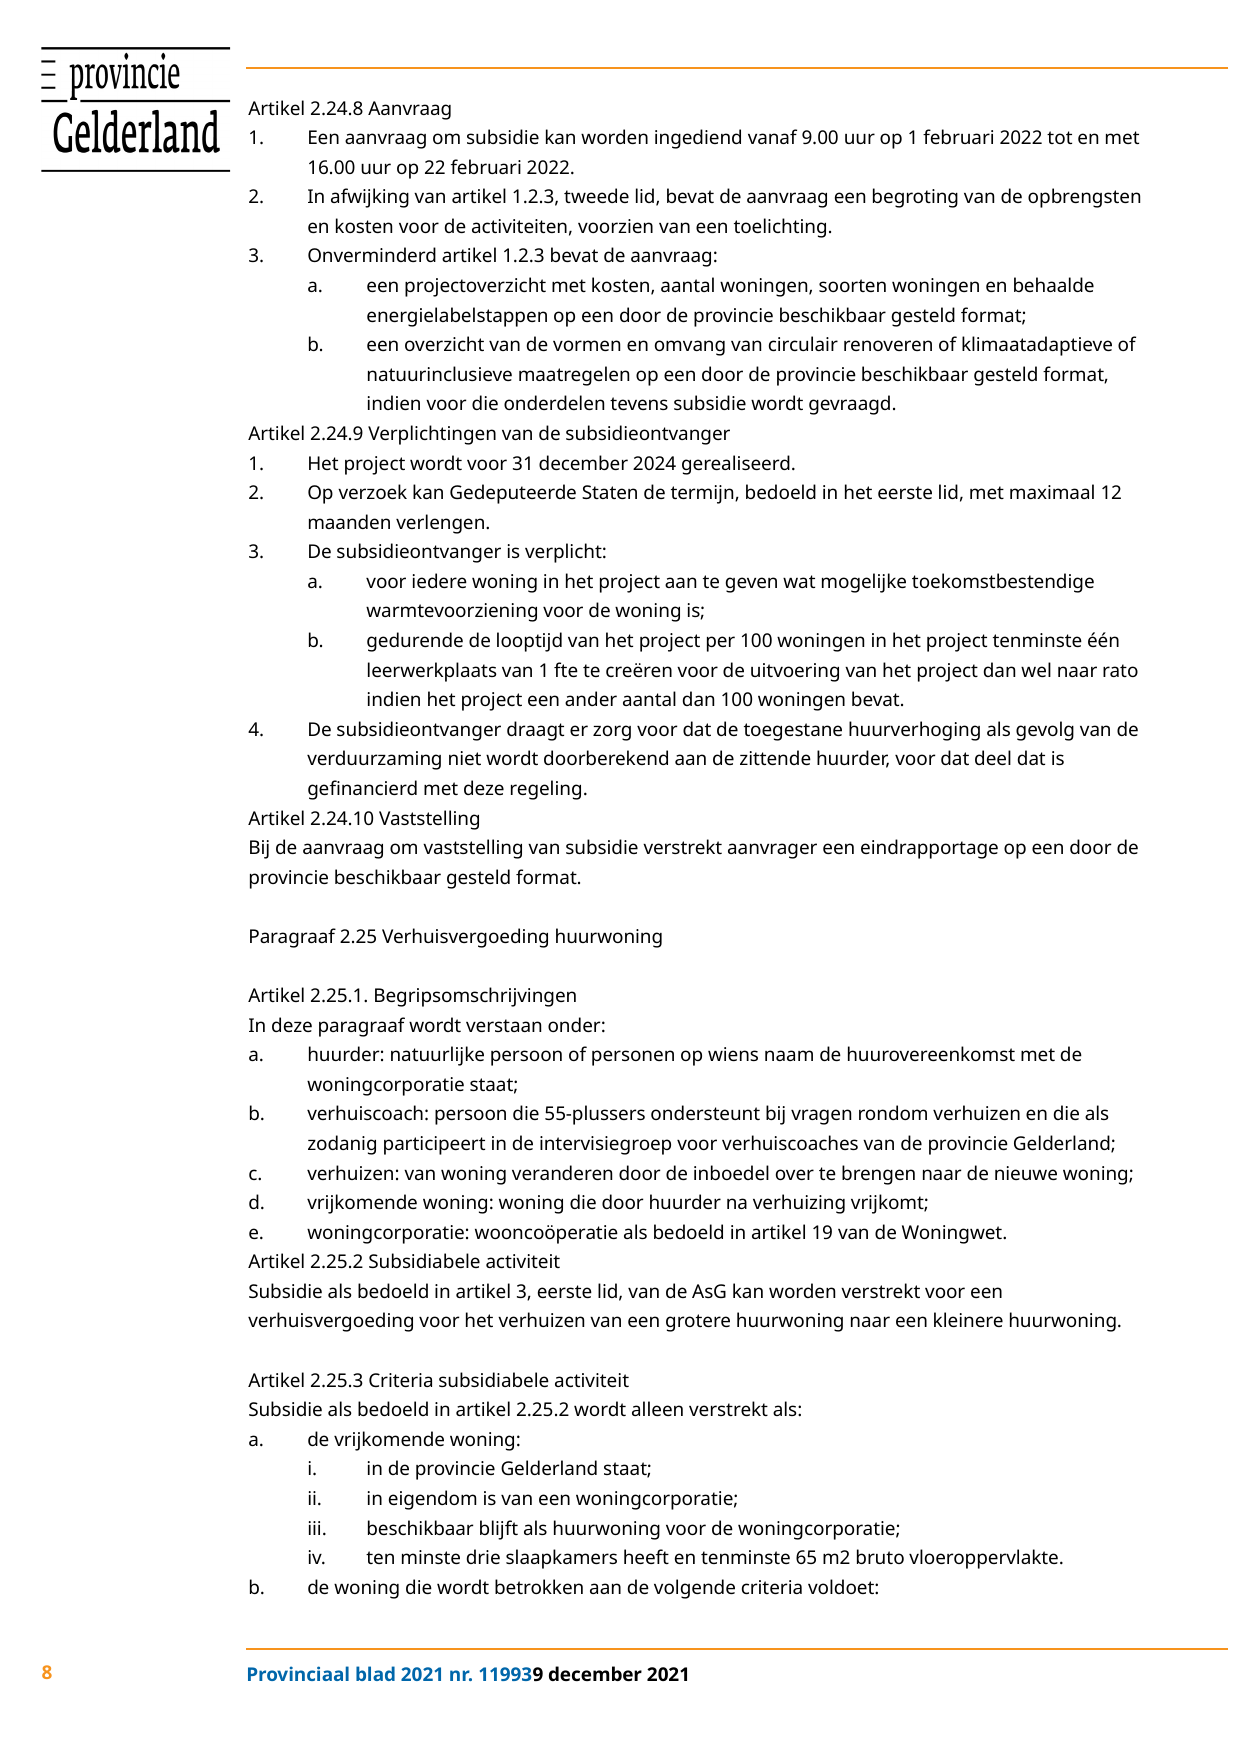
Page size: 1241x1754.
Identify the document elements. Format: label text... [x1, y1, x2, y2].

list verhuizen: van woning veranderen door de inboedel over te brengen naar de nieuwe woning; [248, 1160, 1152, 1186]
text In deze paragraaf wordt verstaan onder: [248, 1012, 1152, 1038]
list ten minste drie slaapkamers heeft en tenminste 65 m2 bruto vloeroppervlakte. [307, 1544, 1152, 1570]
list in eigendom is van een woningcorporatie; [307, 1485, 1152, 1511]
text Artikel 2.24.8 Aanvraag [248, 95, 1152, 121]
text Subsidie als bedoeld in artikel 3, eerste lid, van de AsG kan worden verstrekt voor een verhuisvergoeding voor het verhuizen van een grotere huurwoning naar een kleinere huurwoning. [248, 1278, 1152, 1333]
list gedurende de looptijd van het project per 100 woningen in het project tenminste één leerwerkplaats van 1 fte te creëren voor de uitvoering van het project dan wel naar rato indien het project een ander aantal dan 100 woningen bevat. [307, 627, 1152, 712]
text Bij de aanvraag om vaststelling van subsidie verstrekt aanvrager een eindrapportage op een door de provincie beschikbaar gesteld format. [248, 834, 1152, 890]
list verhuiscoach: persoon die 55-plussers ondersteunt bij vragen rondom verhuizen en die als zodanig participeert in de intervisiegroep voor verhuiscoaches van de provincie Gelderland; [248, 1101, 1152, 1156]
text Artikel 2.24.9 Verplichtingen van de subsidieontvanger [248, 420, 1152, 446]
text Artikel 2.25.2 Subsidiabele activiteit [248, 1248, 1152, 1274]
text Artikel 2.24.10 Vaststelling [248, 805, 1152, 831]
list Onverminderd artikel 1.2.3 bevat de aanvraag: [248, 243, 1152, 268]
text Subsidie als bedoeld in artikel 2.25.2 wordt alleen verstrekt als: [248, 1396, 1152, 1422]
list voor iedere woning in het project aan te geven wat mogelijke toekomstbestendige warmtevoorziening voor de woning is; [307, 568, 1152, 623]
list De subsidieontvanger draagt er zorg voor dat de toegestane huurverhoging als gevolg van de verduurzaming niet wordt doorberekend aan de zittende huurder, voor dat deel dat is gefinancierd met deze regeling. [248, 716, 1152, 801]
list woningcorporatie: wooncoöperatie als bedoeld in artikel 19 van de Woningwet. [248, 1219, 1152, 1245]
list de woning die wordt betrokken aan de volgende criteria voldoet: [248, 1574, 1152, 1600]
list een projectoverzicht met kosten, aantal woningen, soorten woningen en behaalde energielabelstappen op een door de provincie beschikbaar gesteld format; [307, 272, 1152, 328]
list In afwijking van artikel 1.2.3, tweede lid, bevat de aanvraag een begroting van de opbrengsten en kosten voor de activiteiten, voorzien van een toelichting. [248, 183, 1152, 239]
list beschikbaar blijft als huurwoning voor de woningcorporatie; [307, 1515, 1152, 1541]
list in de provincie Gelderland staat; [307, 1456, 1152, 1481]
picture [41, 47, 231, 172]
list een overzicht van de vormen en omvang van circulair renoveren of klimaatadaptieve of natuurinclusieve maatregelen op een door de provincie beschikbaar gesteld format, indien voor die onderdelen tevens subsidie wordt gevraagd. [307, 331, 1152, 416]
text Artikel 2.25.3 Criteria subsidiabele activiteit [248, 1367, 1152, 1393]
list de vrijkomende woning: [248, 1426, 1152, 1452]
list Een aanvraag om subsidie kan worden ingediend vanaf 9.00 uur op 1 februari 2022 tot en met 16.00 uur op 22 februari 2022. [248, 124, 1152, 180]
list Het project wordt voor 31 december 2024 gerealiseerd. [248, 450, 1152, 476]
list De subsidieontvanger is verplicht: [248, 538, 1152, 564]
list Op verzoek kan Gedeputeerde Staten de termijn, bedoeld in het eerste lid, met maximaal 12 maanden verlengen. [248, 479, 1152, 535]
list huurder: natuurlijke persoon of personen op wiens naam de huurovereenkomst met de woningcorporatie staat; [248, 1041, 1152, 1097]
text Paragraaf 2.25 Verhuisvergoeding huurwoning [248, 923, 1152, 949]
text Artikel 2.25.1. Begripsomschrijvingen [248, 982, 1152, 1008]
list vrijkomende woning: woning die door huurder na verhuizing vrijkomt; [248, 1189, 1152, 1215]
